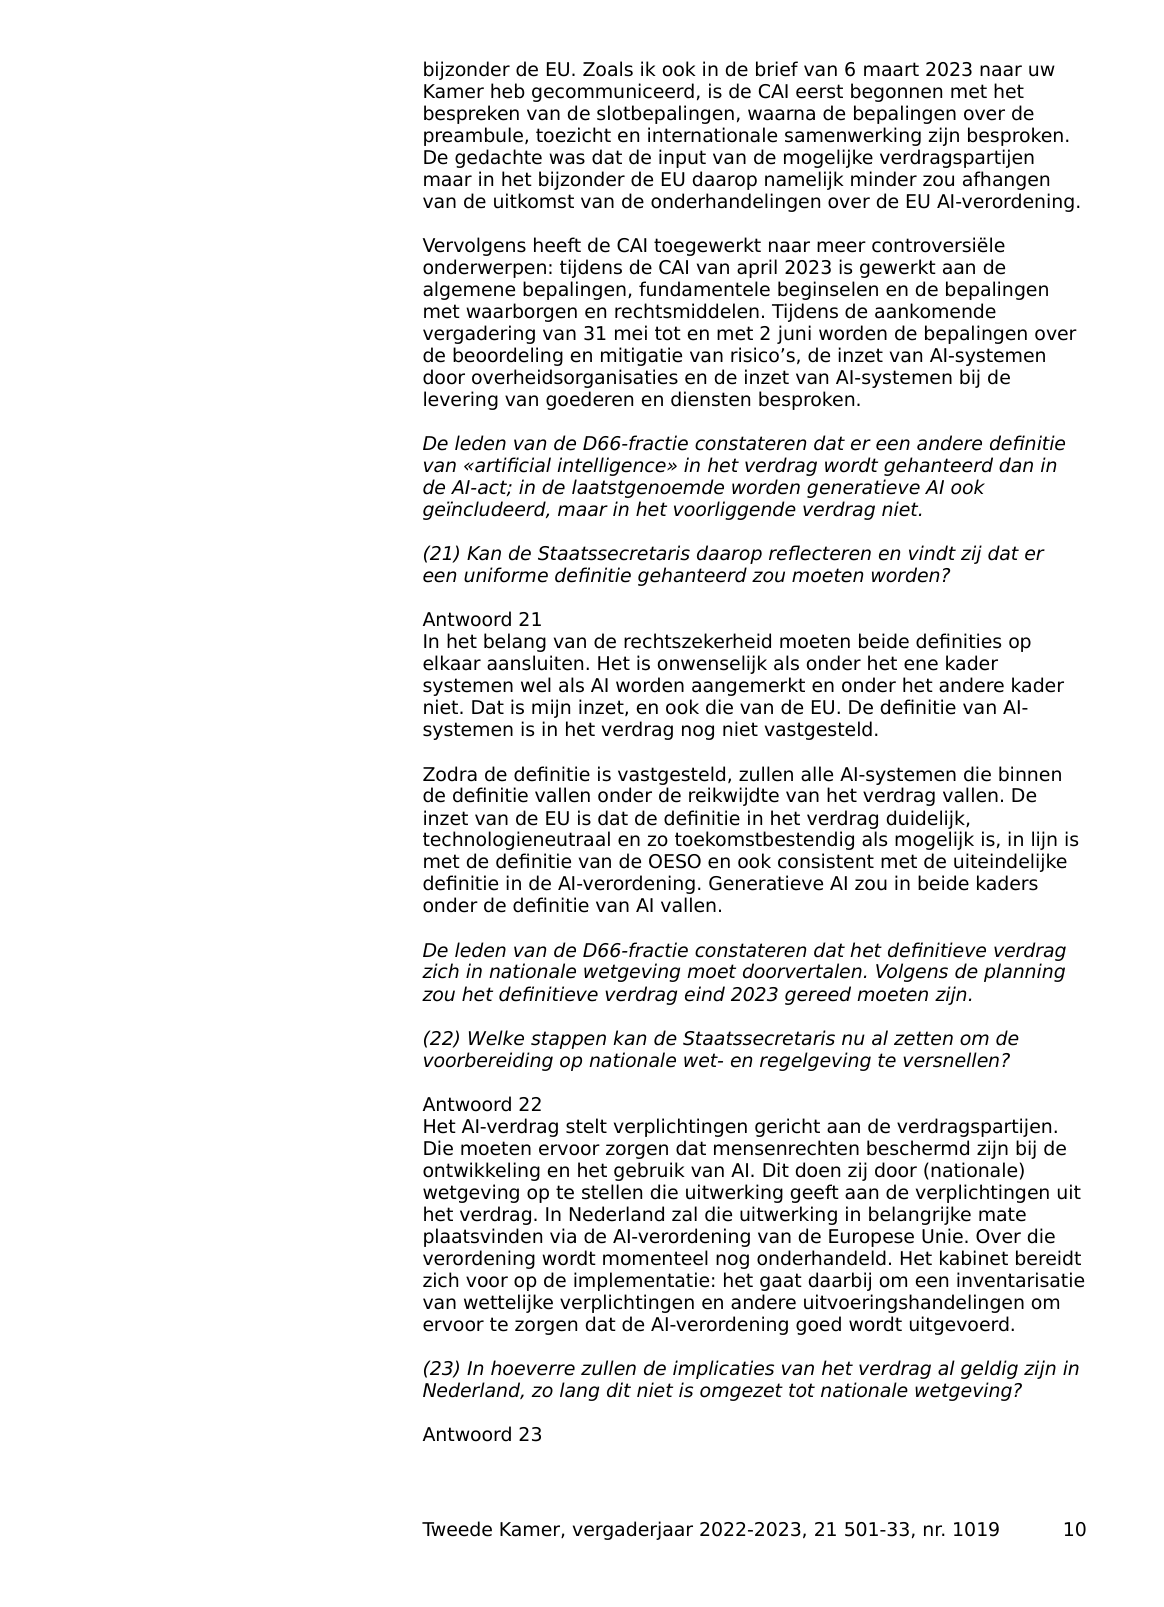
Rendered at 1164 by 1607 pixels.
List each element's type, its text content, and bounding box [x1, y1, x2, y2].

text Het AI-verdrag stelt verplichtingen gericht aan de verdragspartijen. Die moeten ervoor zorgen dat mensenrechten beschermd zijn bij de ontwikkeling en het gebruik van AI. Dit doen zij door (nationale) wetgeving op te stellen die uitwerking geeft aan de verplichtingen uit het verdrag. In Nederland zal die uitwerking in belangrijke mate plaatsvinden via de AI-verordening van de Europese Unie. Over die verordening wordt momenteel nog onderhandeld. Het kabinet bereidt zich voor op de implementatie: het gaat daarbij om een inventarisatie van wettelijke verplichtingen en andere uitvoeringshandelingen om ervoor te zorgen dat de AI-verordening goed wordt uitgevoerd. [422, 1116, 1087, 1336]
text De leden van de D66-fractie constateren dat het definitieve verdrag zich in nationale wetgeving moet doorvertalen. Volgens de planning zou het definitieve verdrag eind 2023 gereed moeten zijn. [422, 939, 1087, 1005]
text Antwoord 23 [422, 1424, 1087, 1446]
text bijzonder de EU. Zoals ik ook in de brief van 6 maart 2023 naar uw Kamer heb gecommuniceerd, is de CAI eerst begonnen met het bespreken van de slotbepalingen, waarna de bepalingen over de preambule, toezicht en internationale samenwerking zijn besproken. De gedachte was dat de input van de mogelijke verdragspartijen maar in het bijzonder de EU daarop namelijk minder zou afhangen van de uitkomst van de onderhandelingen over de EU AI-verordening. [422, 59, 1087, 213]
text (23) In hoeverre zullen de implicaties van het verdrag al geldig zijn in Nederland, zo lang dit niet is omgezet tot nationale wetgeving? [422, 1358, 1087, 1402]
text De leden van de D66-fractie constateren dat er een andere definitie van «artificial intelligence» in het verdrag wordt gehanteerd dan in de AI-act; in de laatstgenoemde worden generatieve AI ook geïncludeerd, maar in het voorliggende verdrag niet. [422, 433, 1087, 521]
text Antwoord 22 [422, 1094, 1087, 1116]
text (22) Welke stappen kan de Staatssecretaris nu al zetten om de voorbereiding op nationale wet- en regelgeving te versnellen? [422, 1028, 1087, 1072]
text In het belang van de rechtszekerheid moeten beide definities op elkaar aansluiten. Het is onwenselijk als onder het ene kader systemen wel als AI worden aangemerkt en onder het andere kader niet. Dat is mijn inzet, en ook die van de EU. De definitie van AI-systemen is in het verdrag nog niet vastgesteld. [422, 631, 1087, 741]
text Zodra de definitie is vastgesteld, zullen alle AI-systemen die binnen de definitie vallen onder de reikwijdte van het verdrag vallen. De inzet van de EU is dat de definitie in het verdrag duidelijk, technologieneutraal en zo toekomstbestendig als mogelijk is, in lijn is met de definitie van de OESO en ook consistent met de uiteindelijke definitie in de AI-verordening. Generatieve AI zou in beide kaders onder de definitie van AI vallen. [422, 763, 1087, 917]
text (21) Kan de Staatssecretaris daarop reflecteren en vindt zij dat er een uniforme definitie gehanteerd zou moeten worden? [422, 543, 1087, 587]
text Vervolgens heeft de CAI toegewerkt naar meer controversiële onderwerpen: tijdens de CAI van april 2023 is gewerkt aan de algemene bepalingen, fundamentele beginselen en de bepalingen met waarborgen en rechtsmiddelen. Tijdens de aankomende vergadering van 31 mei tot en met 2 juni worden de bepalingen over de beoordeling en mitigatie van risico’s, de inzet van AI-systemen door overheidsorganisaties en de inzet van AI-systemen bij de levering van goederen en diensten besproken. [422, 235, 1087, 411]
text Antwoord 21 [422, 609, 1087, 631]
